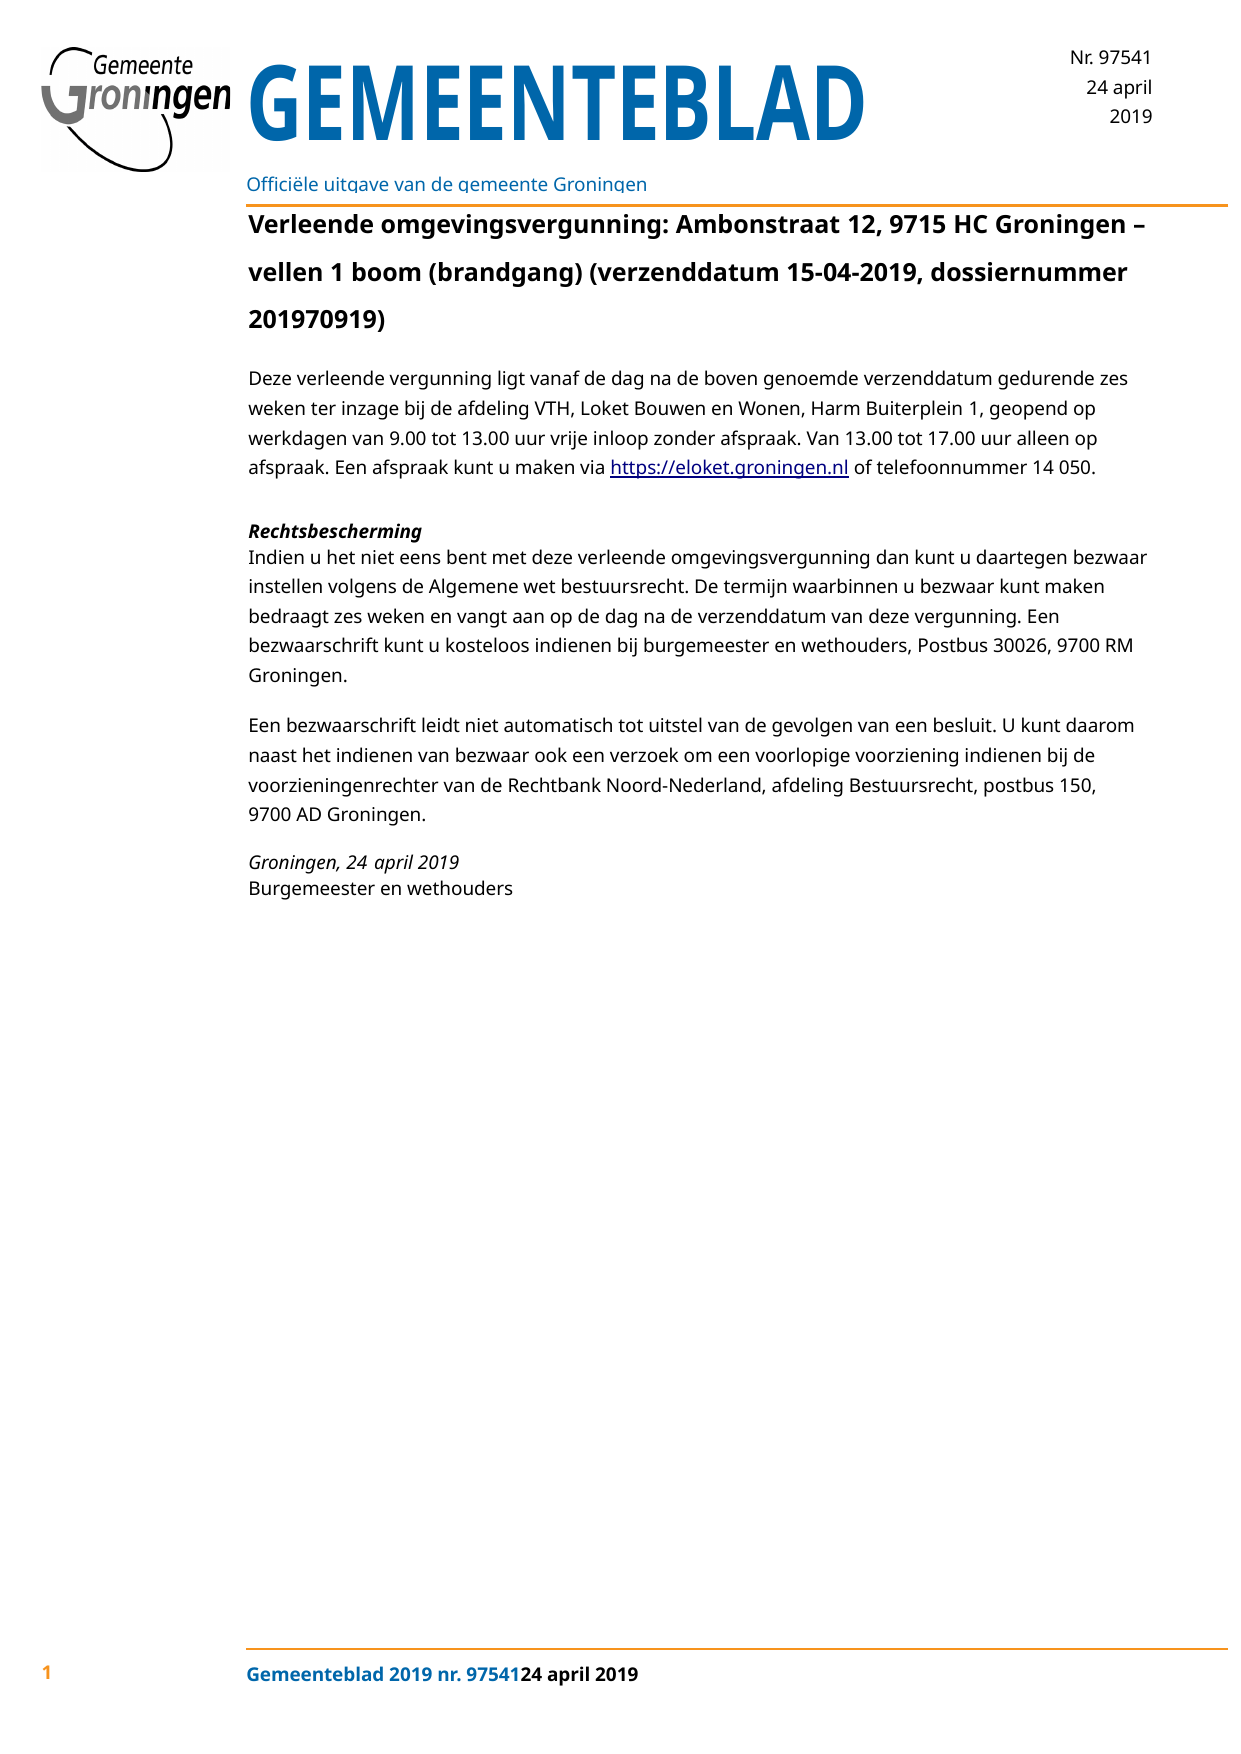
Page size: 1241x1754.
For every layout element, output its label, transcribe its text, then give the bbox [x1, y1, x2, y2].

text Deze verleende vergunning ligt vanaf de dag na de boven genoemde verzenddatum gedurende zes weken ter inzage bij de afdeling VTH, Loket Bouwen en Wonen, Harm Buiterplein 1, geopend op werkdagen van 9.00 tot 13.00 uur vrije inloop zonder afspraak. Van 13.00 tot 17.00 uur alleen op afspraak. Een afspraak kunt u maken via https://eloket.groningen.nl of telefoonnummer 14 050. [248, 366, 1152, 480]
text Rechtsbescherming [248, 518, 1152, 544]
text Indien u het niet eens bent met deze verleende omgevingsvergunning dan kunt u daartegen bezwaar instellen volgens de Algemene wet bestuursrecht. De termijn waarbinnen u bezwaar kunt maken bedraagt zes weken en vangt aan op de dag na de verzenddatum van deze vergunning. Een bezwaarschrift kunt u kosteloos indienen bij burgemeester en wethouders, Postbus 30026, 9700 RM Groningen. [248, 544, 1152, 688]
text Groningen, 24 april 2019 [248, 849, 1152, 875]
text Een bezwaarschrift leidt niet automatisch tot uitstel van de gevolgen van een besluit. U kunt daarom naast het indienen van bezwaar ook een verzoek om een voorlopige voorziening indienen bij de voorzieningenrechter van de Rechtbank Noord-Nederland, afdeling Bestuursrecht, postbus 150, 9700 AD Groningen. [248, 713, 1152, 827]
text Verleende omgevingsvergunning: Ambonstraat 12, 9715 HC Groningen – vellen 1 boom (brandgang) (verzenddatum 15-04-2019, dossiernummer 201970919) [248, 207, 1152, 336]
text Burgemeester en wethouders [248, 875, 1152, 901]
picture [41, 47, 231, 172]
